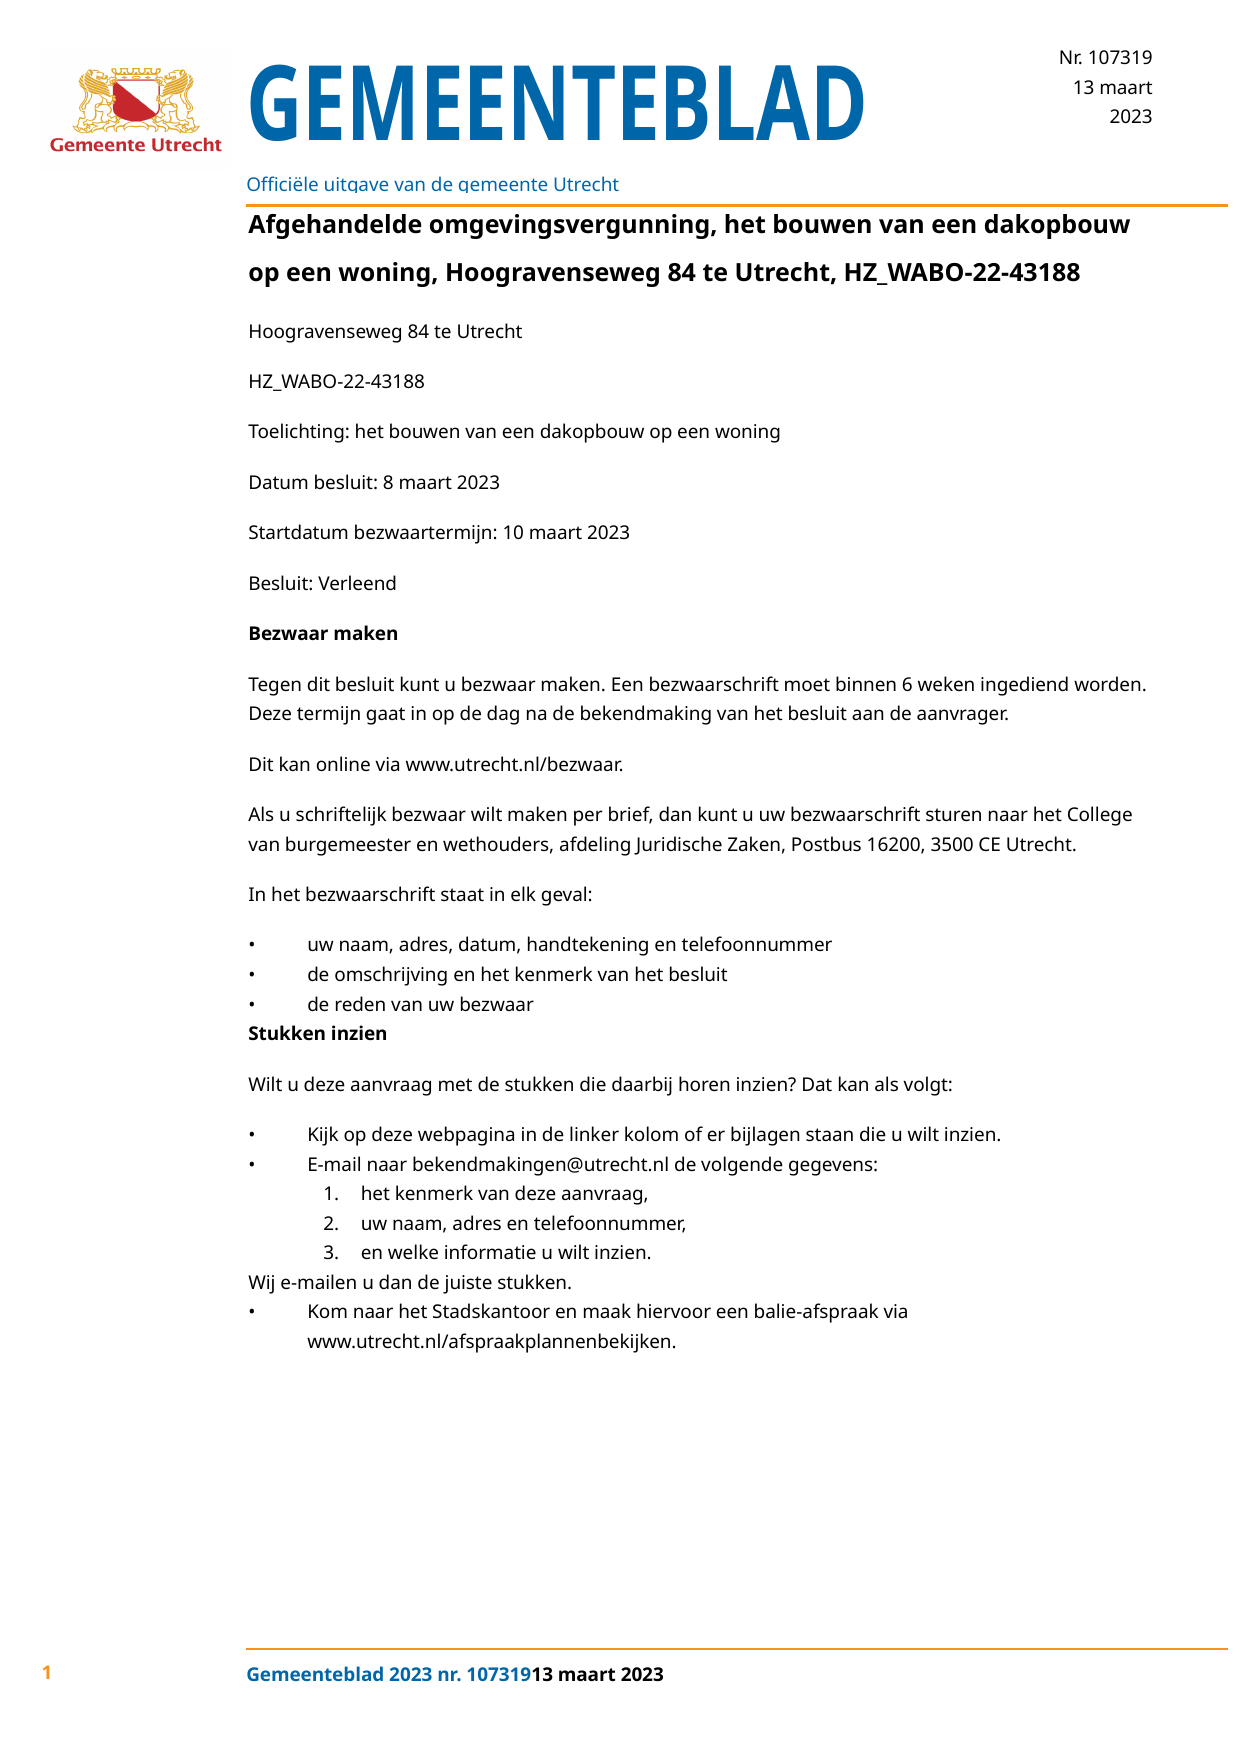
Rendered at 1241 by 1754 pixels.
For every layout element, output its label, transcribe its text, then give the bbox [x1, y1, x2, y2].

text Startdatum bezwaartermijn: 10 maart 2023 [248, 519, 1152, 545]
list de reden van uw bezwaar [248, 991, 1152, 1017]
list en welke informatie u wilt inzien. [323, 1239, 1152, 1265]
list Kom naar het Stadskantoor en maak hiervoor een balie-afspraak via www.utrecht.nl/afspraakplannenbekijken. [248, 1299, 1152, 1354]
text Hoogravenseweg 84 te Utrecht [248, 318, 1152, 344]
text Wij e-mailen u dan de juiste stukken. [248, 1269, 1152, 1295]
list het kenmerk van deze aanvraag, [323, 1180, 1152, 1206]
text Stukken inzien [248, 1020, 1152, 1046]
text Tegen dit besluit kunt u bezwaar maken. Een bezwaarschrift moet binnen 6 weken ingediend worden. Deze termijn gaat in op de dag na de bekendmaking van het besluit aan de aanvrager. [248, 671, 1152, 726]
text HZ_WABO-22-43188 [248, 368, 1152, 394]
list E-mail naar bekendmakingen@utrecht.nl de volgende gegevens: [248, 1151, 1152, 1177]
text Als u schriftelijk bezwaar wilt maken per brief, dan kunt u uw bezwaarschrift sturen naar het College van burgemeester en wethouders, afdeling Juridische Zaken, Postbus 16200, 3500 CE Utrecht. [248, 801, 1152, 857]
text Dit kan online via www.utrecht.nl/bezwaar. [248, 751, 1152, 777]
text Afgehandelde omgevingsvergunning, het bouwen van een dakopbouw op een woning, Hoogravenseweg 84 te Utrecht, HZ_WABO-22-43188 [248, 207, 1152, 288]
text In het bezwaarschrift staat in elk geval: [248, 881, 1152, 907]
text Wilt u deze aanvraag met de stukken die daarbij horen inzien? Dat kan als volgt: [248, 1071, 1152, 1097]
list de omschrijving en het kenmerk van het besluit [248, 961, 1152, 987]
picture [41, 47, 231, 172]
text Datum besluit: 8 maart 2023 [248, 469, 1152, 495]
list uw naam, adres en telefoonnummer, [323, 1210, 1152, 1236]
text Bezwaar maken [248, 620, 1152, 646]
text Toelichting: het bouwen van een dakopbouw op een woning [248, 419, 1152, 444]
list Kijk op deze webpagina in de linker kolom of er bijlagen staan die u wilt inzien. [248, 1121, 1152, 1147]
text Besluit: Verleend [248, 570, 1152, 596]
list uw naam, adres, datum, handtekening en telefoonnummer [248, 932, 1152, 957]
